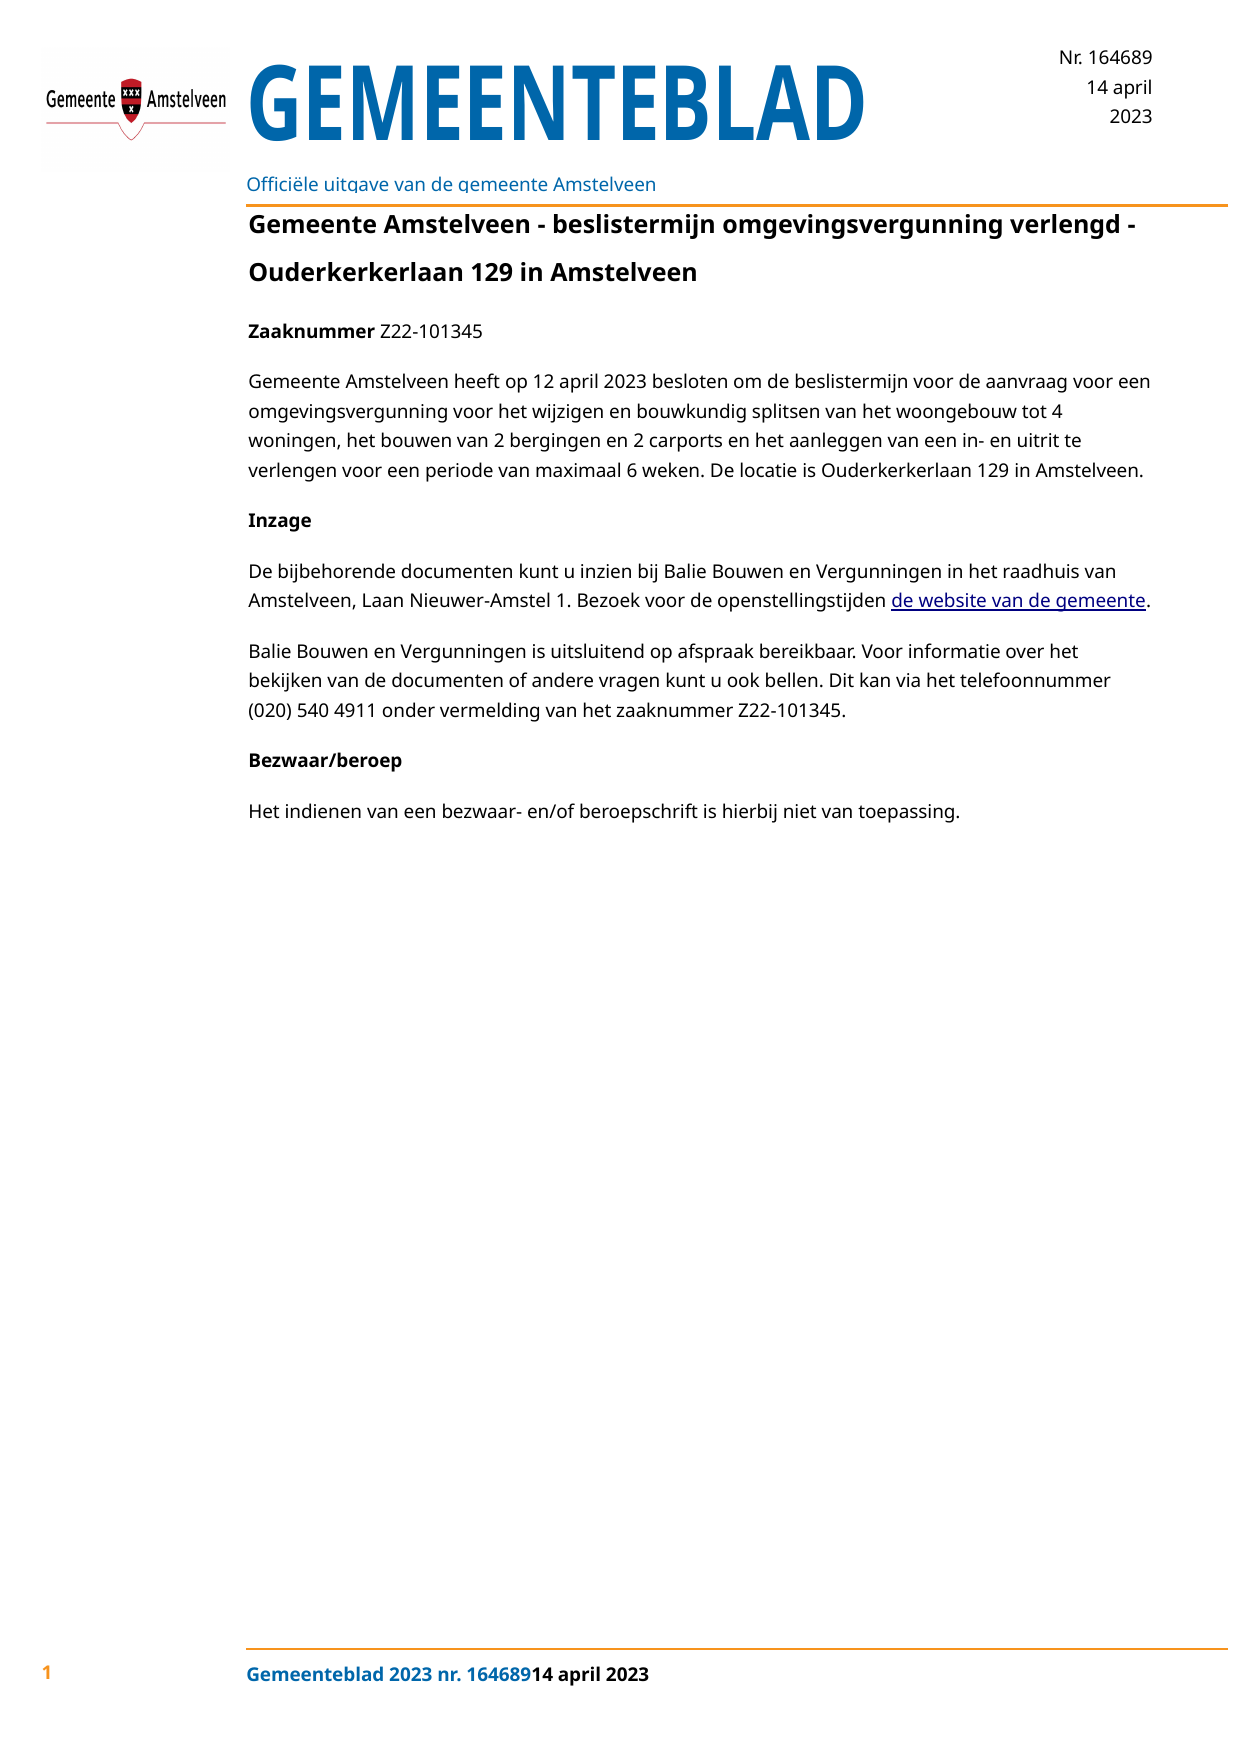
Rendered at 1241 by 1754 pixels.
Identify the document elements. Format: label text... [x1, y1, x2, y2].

text Gemeente Amstelveen heeft op 12 april 2023 besloten om de beslistermijn voor de aanvraag voor een omgevingsvergunning voor het wijzigen en bouwkundig splitsen van het woongebouw tot 4 woningen, het bouwen van 2 bergingen en 2 carports en het aanleggen van een in- en uitrit te verlengen voor een periode van maximaal 6 weken. De locatie is Ouderkerkerlaan 129 in Amstelveen. [248, 368, 1152, 483]
text De bijbehorende documenten kunt u inzien bij Balie Bouwen en Vergunningen in het raadhuis van Amstelveen, Laan Nieuwer-Amstel 1. Bezoek voor de openstellingstijden de website van de gemeente. [248, 558, 1152, 613]
text Bezwaar/beroep [248, 747, 1152, 773]
text Zaaknummer Z22-101345 [248, 318, 1152, 344]
text Gemeente Amstelveen - beslistermijn omgevingsvergunning verlengd - Ouderkerkerlaan 129 in Amstelveen [248, 207, 1152, 288]
text Balie Bouwen en Vergunningen is uitsluitend op afspraak bereikbaar. Voor informatie over het bekijken van de documenten of andere vragen kunt u ook bellen. Dit kan via het telefoonnummer (020) 540 4911 onder vermelding van het zaaknummer Z22-101345. [248, 638, 1152, 723]
picture [41, 47, 231, 172]
text Inzage [248, 507, 1152, 533]
text Het indienen van een bezwaar- en/of beroepschrift is hierbij niet van toepassing. [248, 798, 1152, 824]
